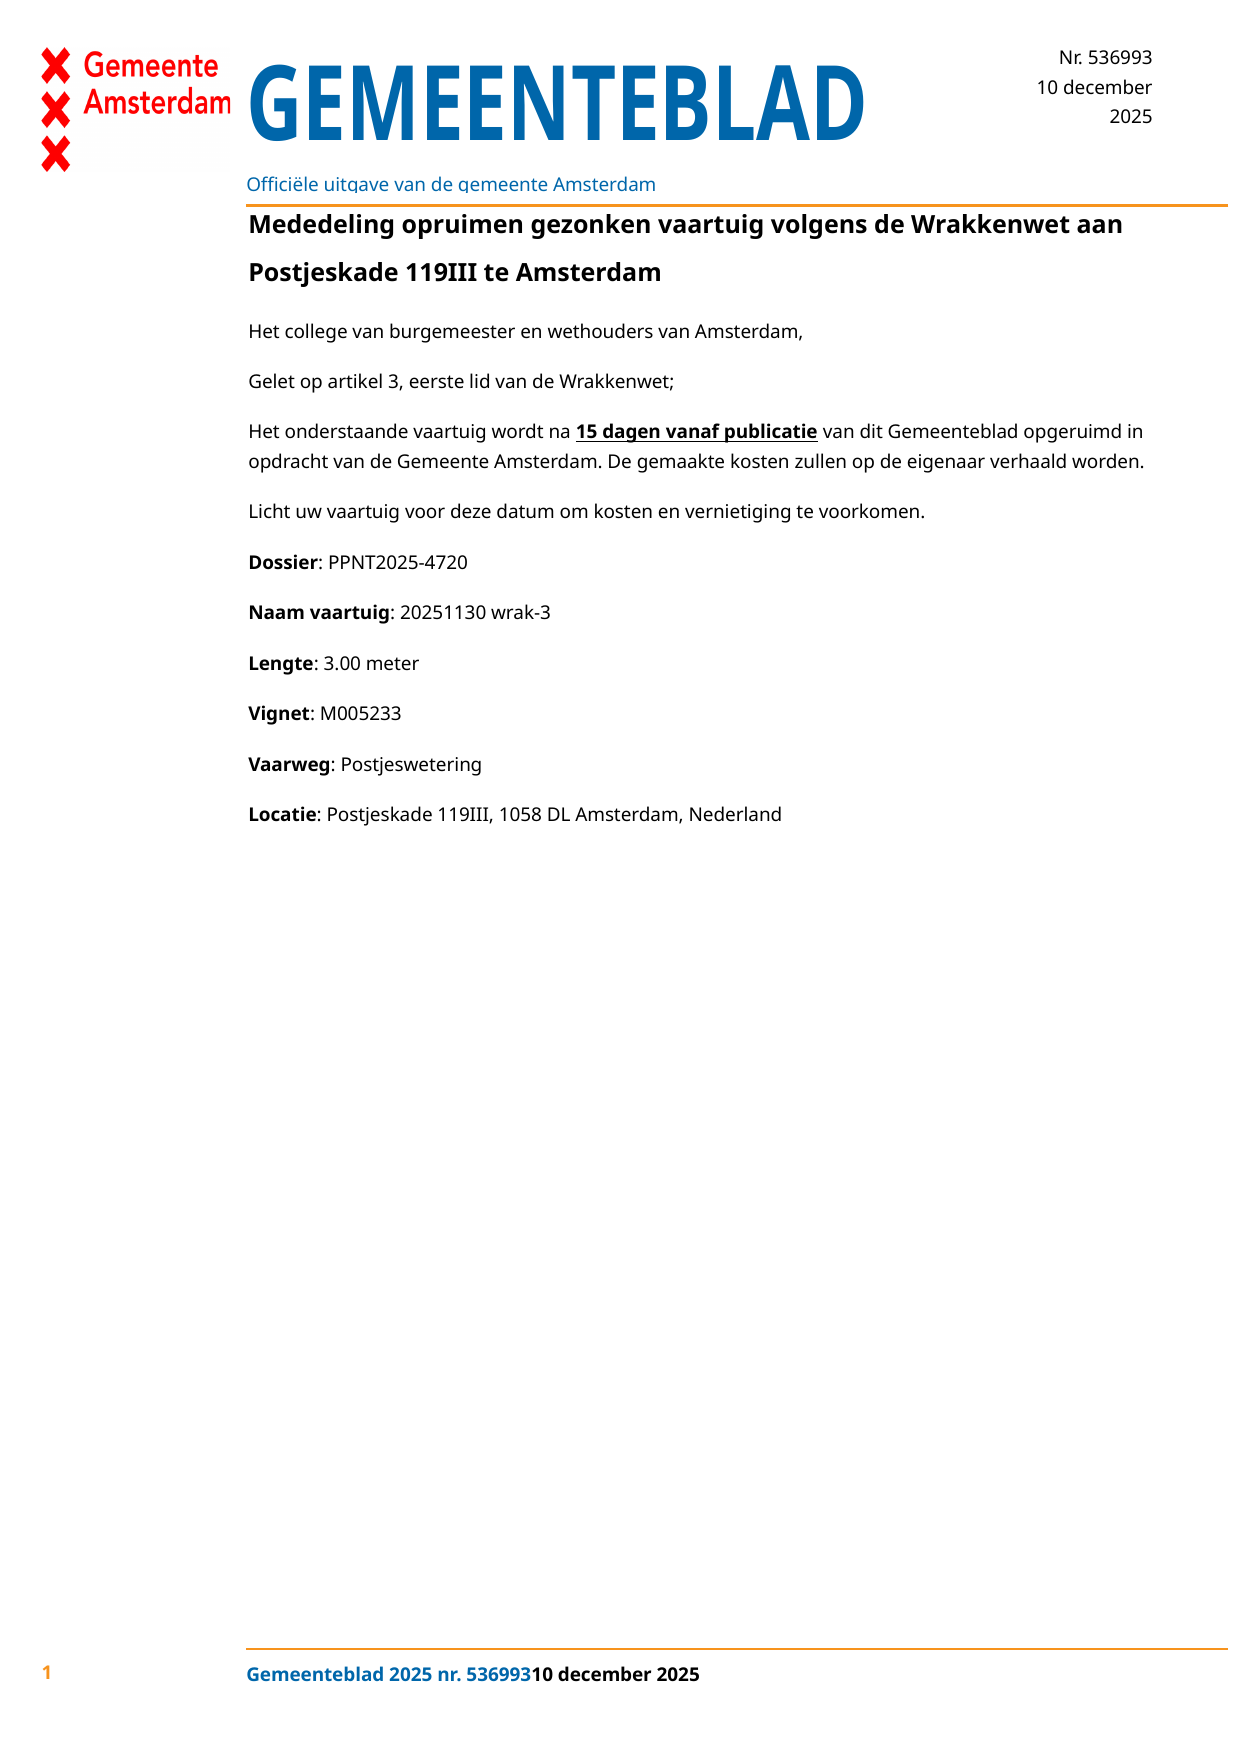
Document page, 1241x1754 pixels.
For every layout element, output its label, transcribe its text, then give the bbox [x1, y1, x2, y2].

text Mededeling opruimen gezonken vaartuig volgens de Wrakkenwet aan Postjeskade 119III te Amsterdam [248, 207, 1152, 288]
text Het college van burgemeester en wethouders van Amsterdam, [248, 318, 1152, 344]
text Naam vaartuig: 20251130 wrak-3 [248, 599, 1152, 625]
text Vignet: M005233 [248, 700, 1152, 726]
text Licht uw vaartuig voor deze datum om kosten en vernietiging te voorkomen. [248, 499, 1152, 524]
text Dossier: PPNT2025-4720 [248, 549, 1152, 575]
picture [41, 47, 231, 172]
text Gelet op artikel 3, eerste lid van de Wrakkenwet; [248, 368, 1152, 394]
text Vaarweg: Postjeswetering [248, 751, 1152, 777]
text Het onderstaande vaartuig wordt na 15 dagen vanaf publicatie van dit Gemeenteblad opgeruimd in opdracht van de Gemeente Amsterdam. De gemaakte kosten zullen op de eigenaar verhaald worden. [248, 419, 1152, 474]
text Lengte: 3.00 meter [248, 650, 1152, 676]
text Locatie: Postjeskade 119III, 1058 DL Amsterdam, Nederland [248, 801, 1152, 827]
